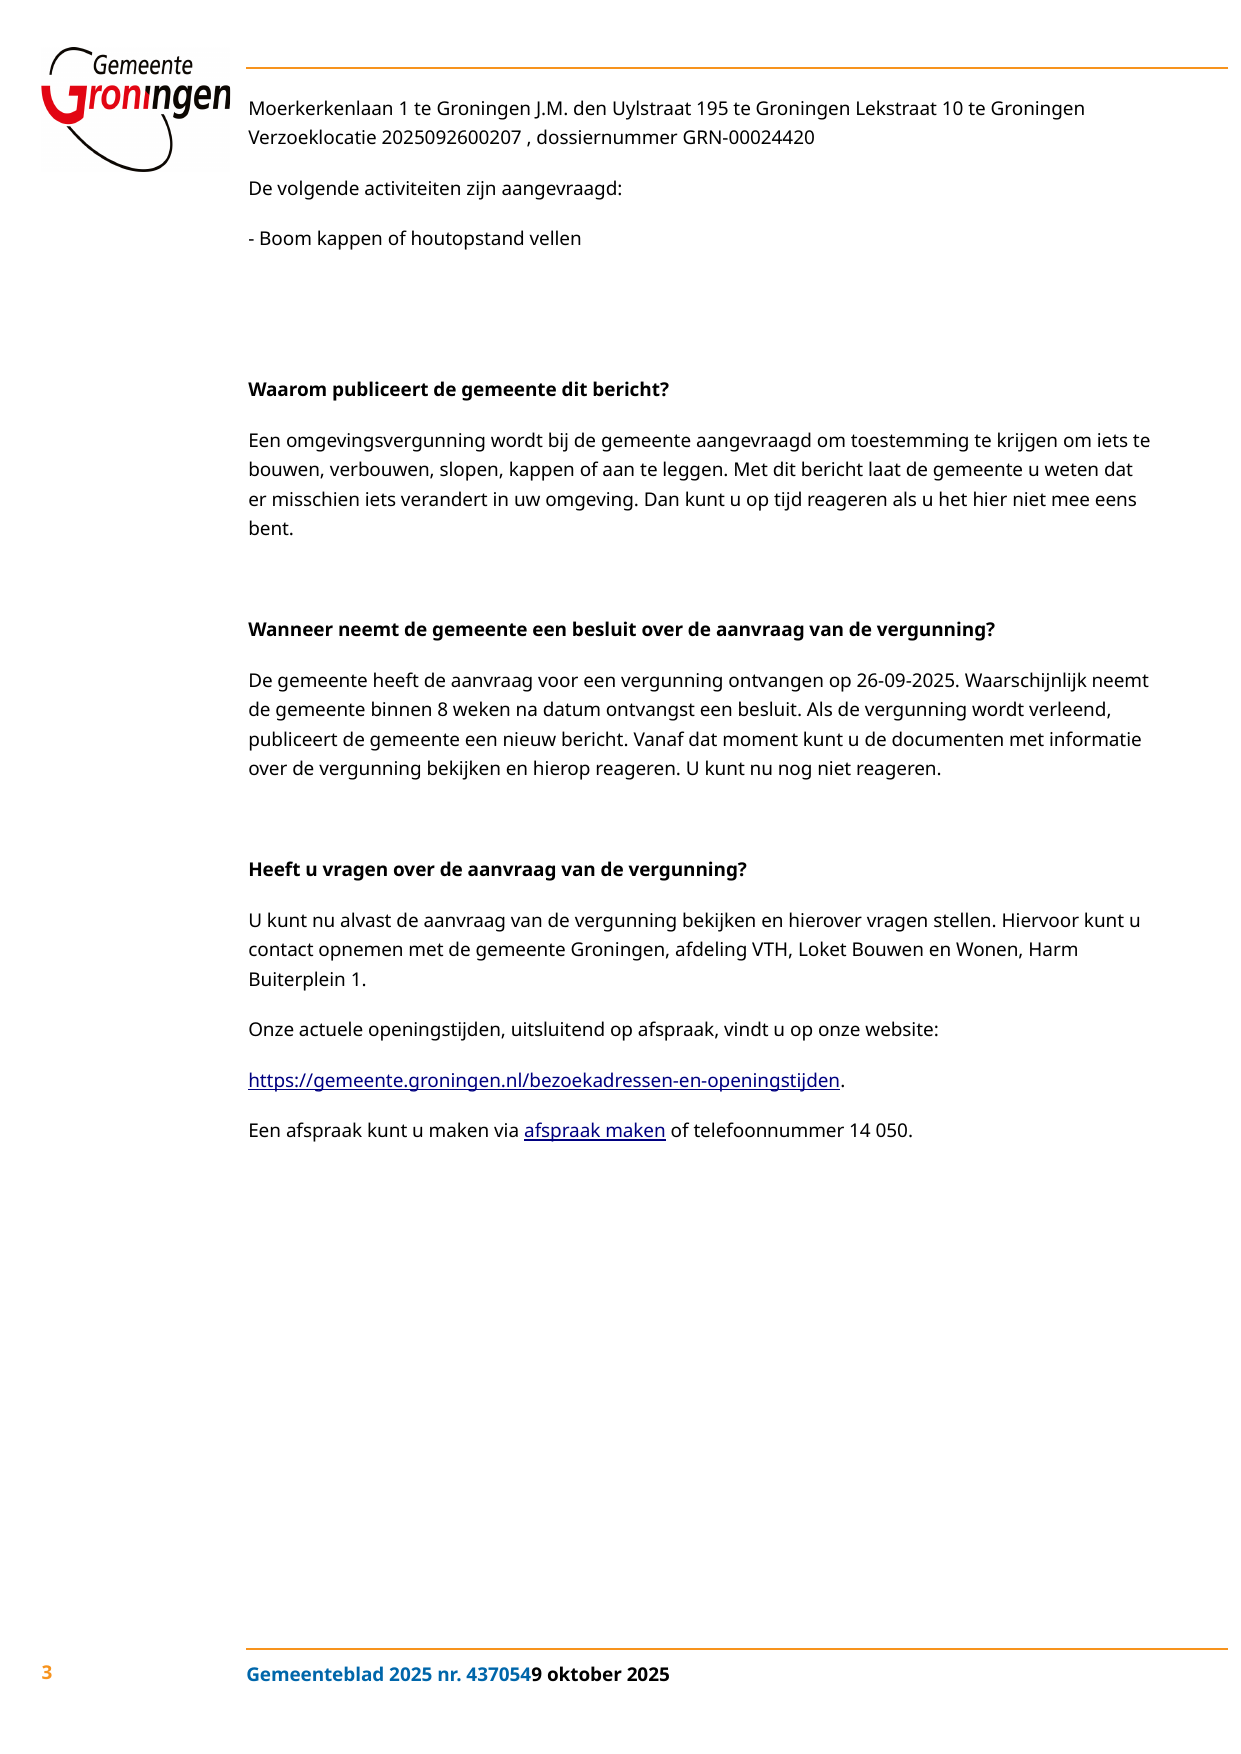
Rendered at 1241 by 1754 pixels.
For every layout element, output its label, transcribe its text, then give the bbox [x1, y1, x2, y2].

text Onze actuele openingstijden, uitsluitend op afspraak, vindt u op onze website: [248, 1016, 1152, 1042]
text Wanneer neemt de gemeente een besluit over de aanvraag van de vergunning? [248, 616, 1152, 642]
text Moerkerkenlaan 1 te Groningen J.M. den Uylstraat 195 te Groningen Lekstraat 10 te Groningen Verzoeklocatie 2025092600207 , dossiernummer GRN-00024420 [248, 95, 1152, 150]
text - Boom kappen of houtopstand vellen [248, 225, 1152, 251]
text https://gemeente.groningen.nl/bezoekadressen-en-openingstijden. [248, 1067, 1152, 1093]
text Waarom publiceert de gemeente dit bericht? [248, 376, 1152, 402]
text De gemeente heeft de aanvraag voor een vergunning ontvangen op 26-09-2025. Waarschijnlijk neemt de gemeente binnen 8 weken na datum ontvangst een besluit. Als de vergunning wordt verleend, publiceert de gemeente een nieuw bericht. Vanaf dat moment kunt u de documenten met informatie over de vergunning bekijken en hierop reageren. U kunt nu nog niet reageren. [248, 667, 1152, 781]
picture [41, 47, 231, 172]
text Heeft u vragen over de aanvraag van de vergunning? [248, 856, 1152, 882]
text Een omgevingsvergunning wordt bij de gemeente aangevraagd om toestemming te krijgen om iets te bouwen, verbouwen, slopen, kappen of aan te leggen. Met dit bericht laat de gemeente u weten dat er misschien iets verandert in uw omgeving. Dan kunt u op tijd reageren als u het hier niet mee eens bent. [248, 427, 1152, 541]
text De volgende activiteiten zijn aangevraagd: [248, 175, 1152, 201]
text U kunt nu alvast de aanvraag van de vergunning bekijken en hierover vragen stellen. Hiervoor kunt u contact opnemen met de gemeente Groningen, afdeling VTH, Loket Bouwen en Wonen, Harm Buiterplein 1. [248, 907, 1152, 992]
text Een afspraak kunt u maken via afspraak maken of telefoonnummer 14 050. [248, 1117, 1152, 1143]
